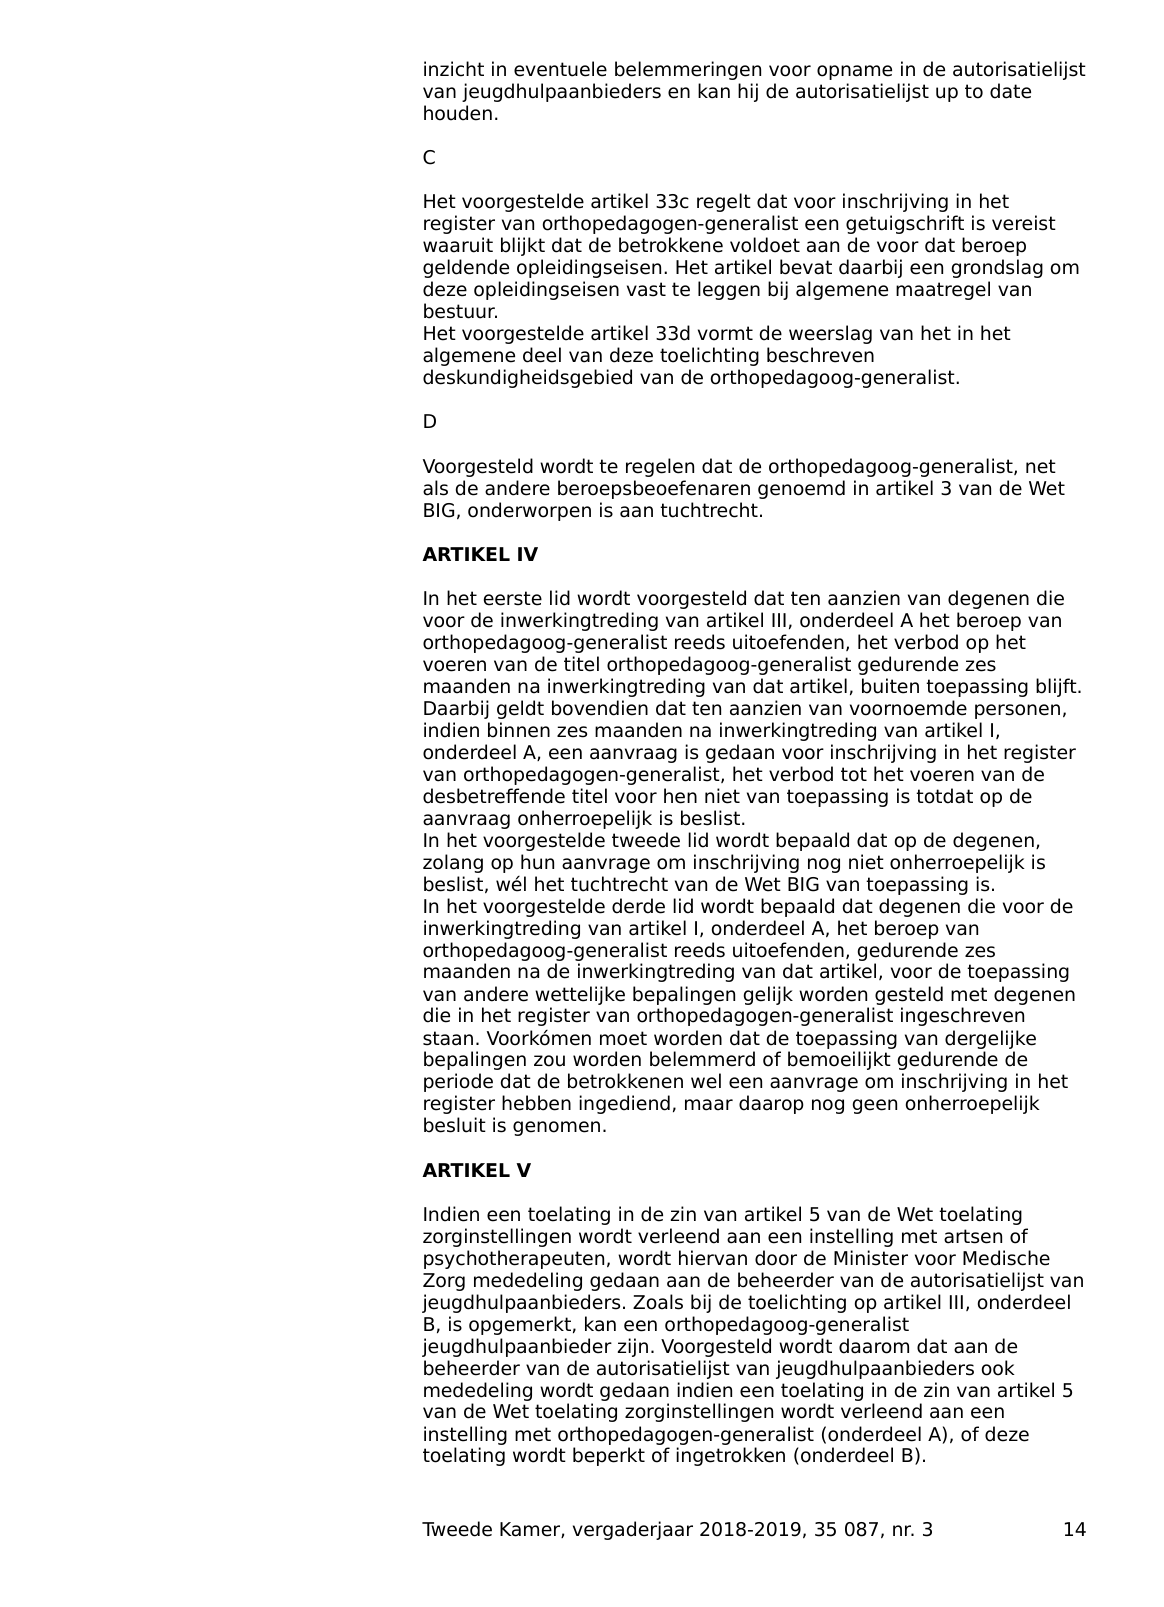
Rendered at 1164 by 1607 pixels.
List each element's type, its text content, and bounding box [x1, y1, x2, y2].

text In het voorgestelde derde lid wordt bepaald dat degenen die voor de inwerkingtreding van artikel I, onderdeel A, het beroep van orthopedagoog-generalist reeds uitoefenden, gedurende zes maanden na de inwerkingtreding van dat artikel, voor de toepassing van andere wettelijke bepalingen gelijk worden gesteld met degenen die in het register van orthopedagogen-generalist ingeschreven staan. Voorkómen moet worden dat de toepassing van dergelijke bepalingen zou worden belemmerd of bemoeilijkt gedurende de periode dat de betrokkenen wel een aanvrage om inschrijving in het register hebben ingediend, maar daarop nog geen onherroepelijk besluit is genomen. [422, 896, 1087, 1137]
subtitle ARTIKEL V [422, 1159, 1087, 1181]
text In het eerste lid wordt voorgesteld dat ten aanzien van degenen die voor de inwerkingtreding van artikel III, onderdeel A het beroep van orthopedagoog-generalist reeds uitoefenden, het verbod op het voeren van de titel orthopedagoog-generalist gedurende zes maanden na inwerkingtreding van dat artikel, buiten toepassing blijft. [422, 588, 1087, 698]
text Indien een toelating in de zin van artikel 5 van de Wet toelating zorginstellingen wordt verleend aan een instelling met artsen of psychotherapeuten, wordt hiervan door de Minister voor Medische Zorg mededeling gedaan aan de beheerder van de autorisatielijst van jeugdhulpaanbieders. Zoals bij de toelichting op artikel III, onderdeel B, is opgemerkt, kan een orthopedagoog-generalist jeugdhulpaanbieder zijn. Voorgesteld wordt daarom dat aan de beheerder van de autorisatielijst van jeugdhulpaanbieders ook mededeling wordt gedaan indien een toelating in de zin van artikel 5 van de Wet toelating zorginstellingen wordt verleend aan een instelling met orthopedagogen-generalist (onderdeel A), of deze toelating wordt beperkt of ingetrokken (onderdeel B). [422, 1204, 1087, 1467]
text In het voorgestelde tweede lid wordt bepaald dat op de degenen, zolang op hun aanvrage om inschrijving nog niet onherroepelijk is beslist, wél het tuchtrecht van de Wet BIG van toepassing is. [422, 829, 1087, 896]
subtitle ARTIKEL IV [422, 544, 1087, 566]
text Voorgesteld wordt te regelen dat de orthopedagoog-generalist, net als de andere beroepsbeoefenaren genoemd in artikel 3 van de Wet BIG, onderworpen is aan tuchtrecht. [422, 456, 1087, 521]
subtitle D [422, 411, 1087, 433]
text inzicht in eventuele belemmeringen voor opname in de autorisatielijst van jeugdhulpaanbieders en kan hij de autorisatielijst up to date houden. [422, 59, 1087, 125]
subtitle C [422, 147, 1087, 169]
text Het voorgestelde artikel 33c regelt dat voor inschrijving in het register van orthopedagogen-generalist een getuigschrift is vereist waaruit blijkt dat de betrokkene voldoet aan de voor dat beroep geldende opleidingseisen. Het artikel bevat daarbij een grondslag om deze opleidingseisen vast te leggen bij algemene maatregel van bestuur. [422, 191, 1087, 323]
text Het voorgestelde artikel 33d vormt de weerslag van het in het algemene deel van deze toelichting beschreven deskundigheidsgebied van de orthopedagoog-generalist. [422, 323, 1087, 389]
text Daarbij geldt bovendien dat ten aanzien van voornoemde personen, indien binnen zes maanden na inwerkingtreding van artikel I, onderdeel A, een aanvraag is gedaan voor inschrijving in het register van orthopedagogen-generalist, het verbod tot het voeren van de desbetreffende titel voor hen niet van toepassing is totdat op de aanvraag onherroepelijk is beslist. [422, 698, 1087, 829]
